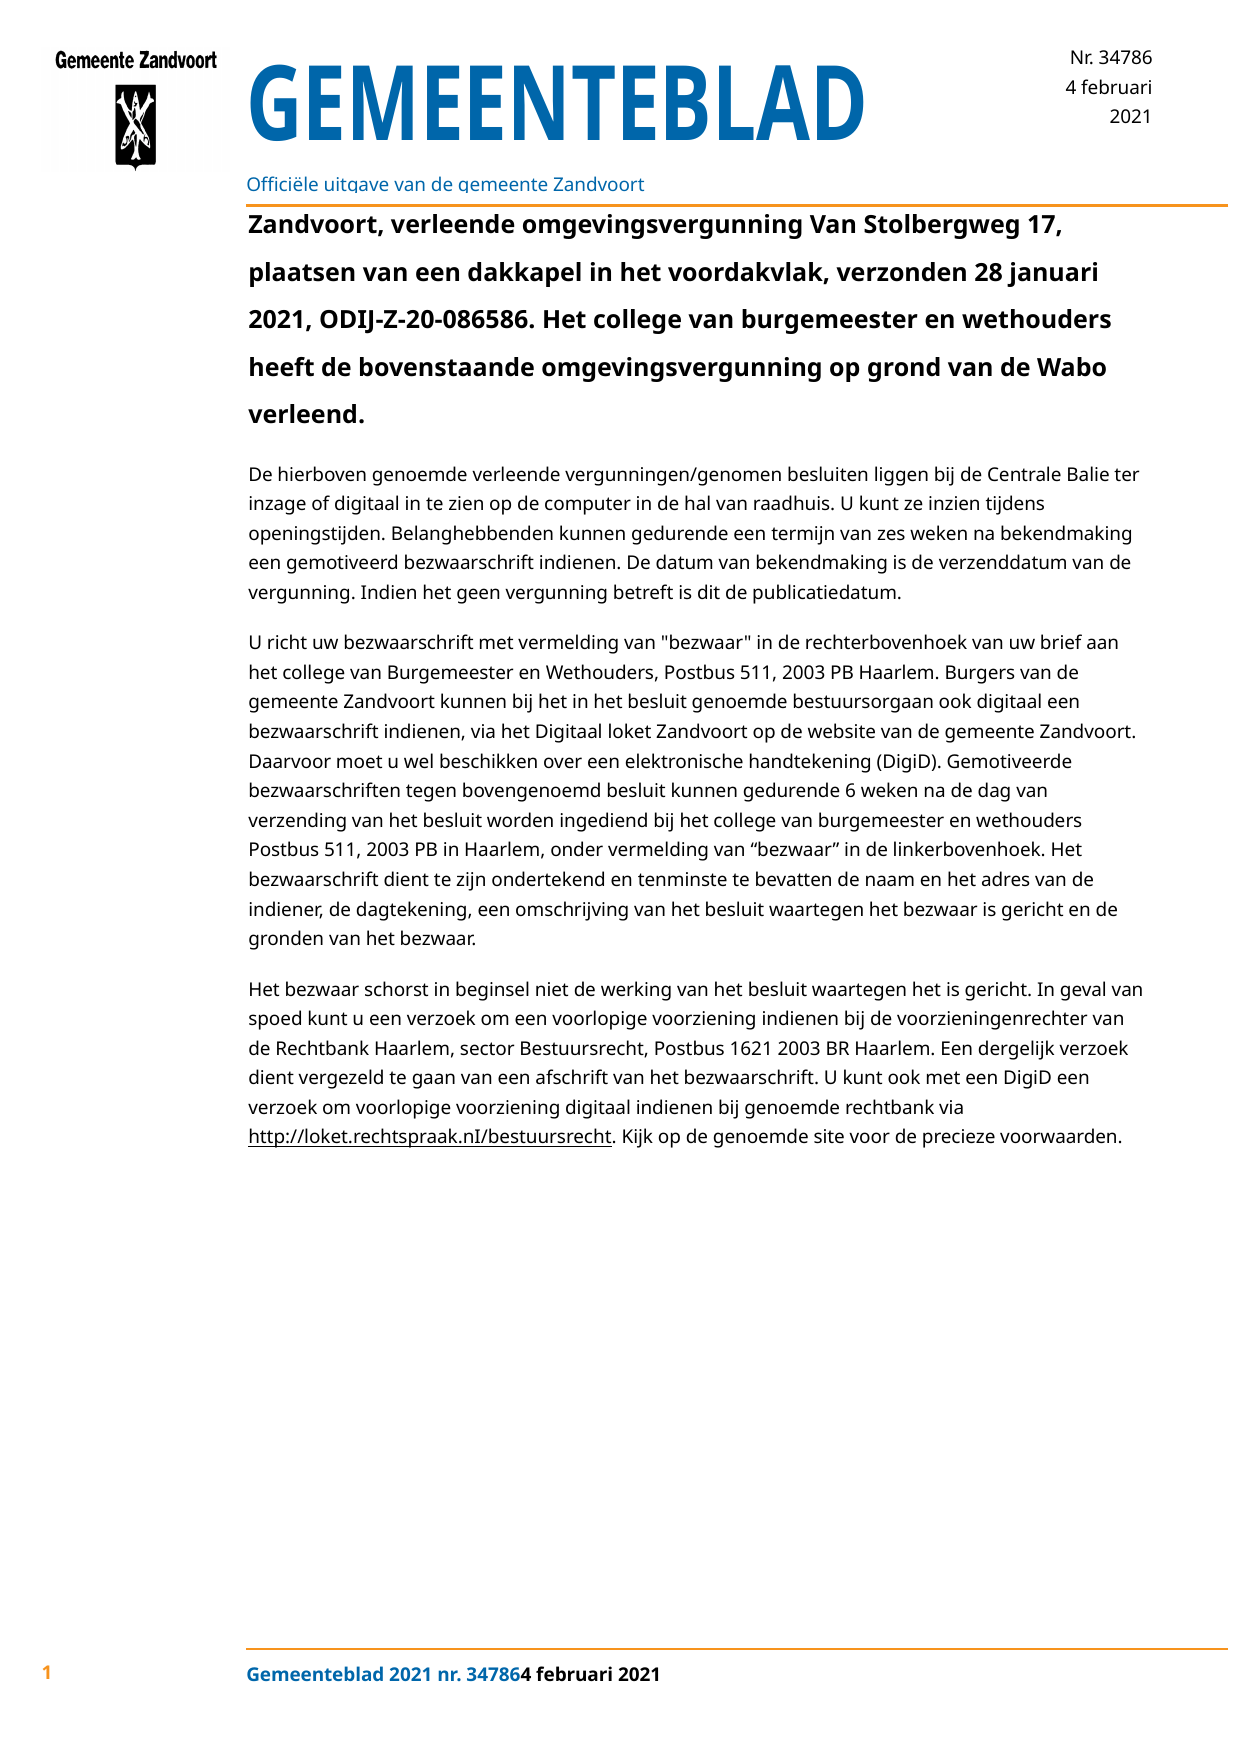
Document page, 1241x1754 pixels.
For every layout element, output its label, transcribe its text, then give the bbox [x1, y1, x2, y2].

text Het bezwaar schorst in beginsel niet de werking van het besluit waartegen het is gericht. In geval van spoed kunt u een verzoek om een voorlopige voorziening indienen bij de voorzieningenrechter van de Rechtbank Haarlem, sector Bestuursrecht, Postbus 1621 2003 BR Haarlem. Een dergelijk verzoek dient vergezeld te gaan van een afschrift van het bezwaarschrift. U kunt ook met een DigiD een verzoek om voorlopige voorziening digitaal indienen bij genoemde rechtbank via http://loket.rechtspraak.nI/bestuursrecht. Kijk op de genoemde site voor de precieze voorwaarden. [248, 976, 1152, 1149]
text De hierboven genoemde verleende vergunningen/genomen besluiten liggen bij de Centrale Balie ter inzage of digitaal in te zien op de computer in de hal van raadhuis. U kunt ze inzien tijdens openingstijden. Belanghebbenden kunnen gedurende een termijn van zes weken na bekendmaking een gemotiveerd bezwaarschrift indienen. De datum van bekendmaking is de verzenddatum van de vergunning. Indien het geen vergunning betreft is dit de publicatiedatum. [248, 461, 1152, 605]
picture [41, 47, 231, 172]
text U richt uw bezwaarschrift met vermelding van "bezwaar" in de rechterbovenhoek van uw brief aan het college van Burgemeester en Wethouders, Postbus 511, 2003 PB Haarlem. Burgers van de gemeente Zandvoort kunnen bij het in het besluit genoemde bestuursorgaan ook digitaal een bezwaarschrift indienen, via het Digitaal loket Zandvoort op de website van de gemeente Zandvoort. Daarvoor moet u wel beschikken over een elektronische handtekening (DigiD). Gemotiveerde bezwaarschriften tegen bovengenoemd besluit kunnen gedurende 6 weken na de dag van verzending van het besluit worden ingediend bij het college van burgemeester en wethouders Postbus 511, 2003 PB in Haarlem, onder vermelding van “bezwaar” in de linkerbovenhoek. Het bezwaarschrift dient te zijn ondertekend en tenminste te bevatten de naam en het adres van de indiener, de dagtekening, een omschrijving van het besluit waartegen het bezwaar is gericht en de gronden van het bezwaar. [248, 629, 1152, 951]
text Zandvoort, verleende omgevingsvergunning Van Stolbergweg 17, plaatsen van een dakkapel in het voordakvlak, verzonden 28 januari 2021, ODIJ-Z-20-086586. Het college van burgemeester en wethouders heeft de bovenstaande omgevingsvergunning op grond van de Wabo verleend. [248, 207, 1152, 431]
